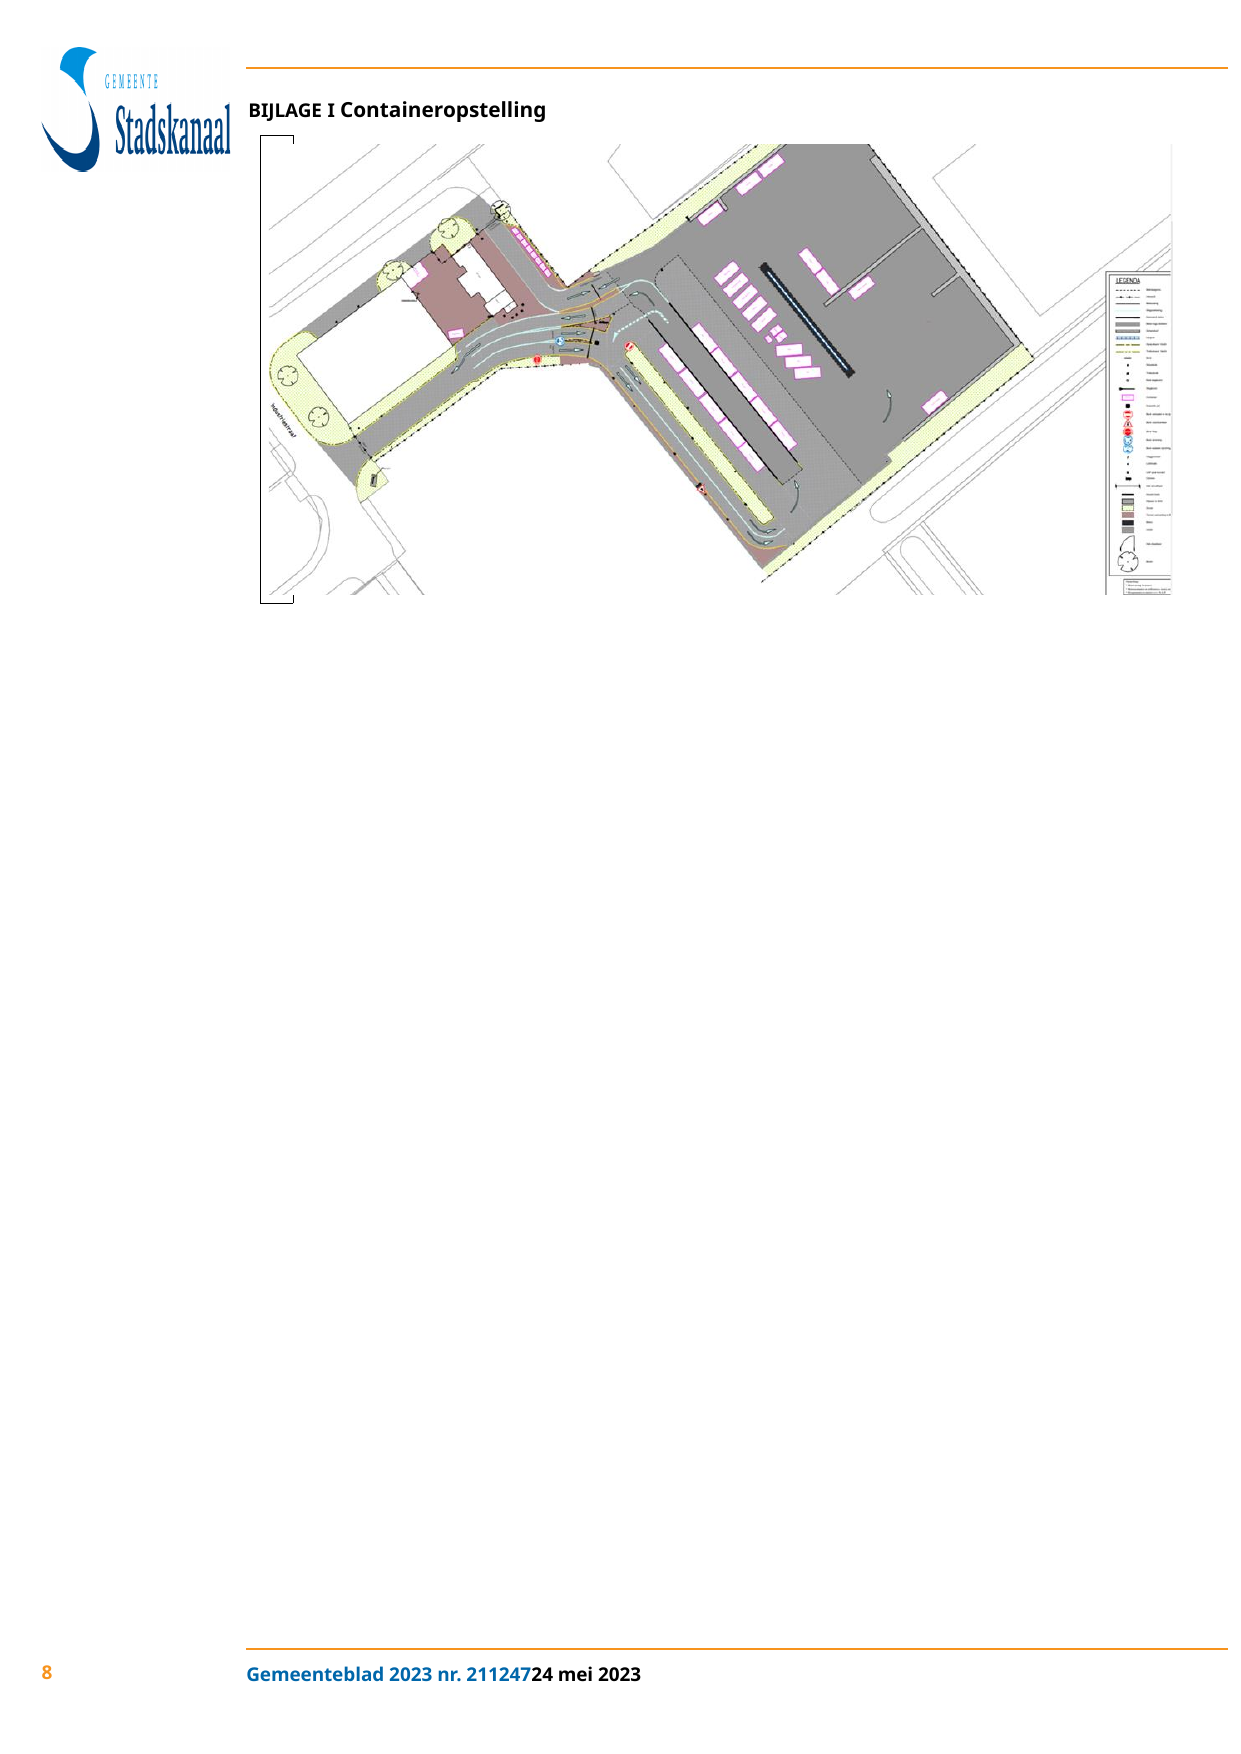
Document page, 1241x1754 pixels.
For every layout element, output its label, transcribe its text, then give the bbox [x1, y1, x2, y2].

picture [268, 144, 1173, 595]
text BIJLAGE I Containeropstelling [248, 95, 1152, 123]
picture [41, 47, 231, 172]
